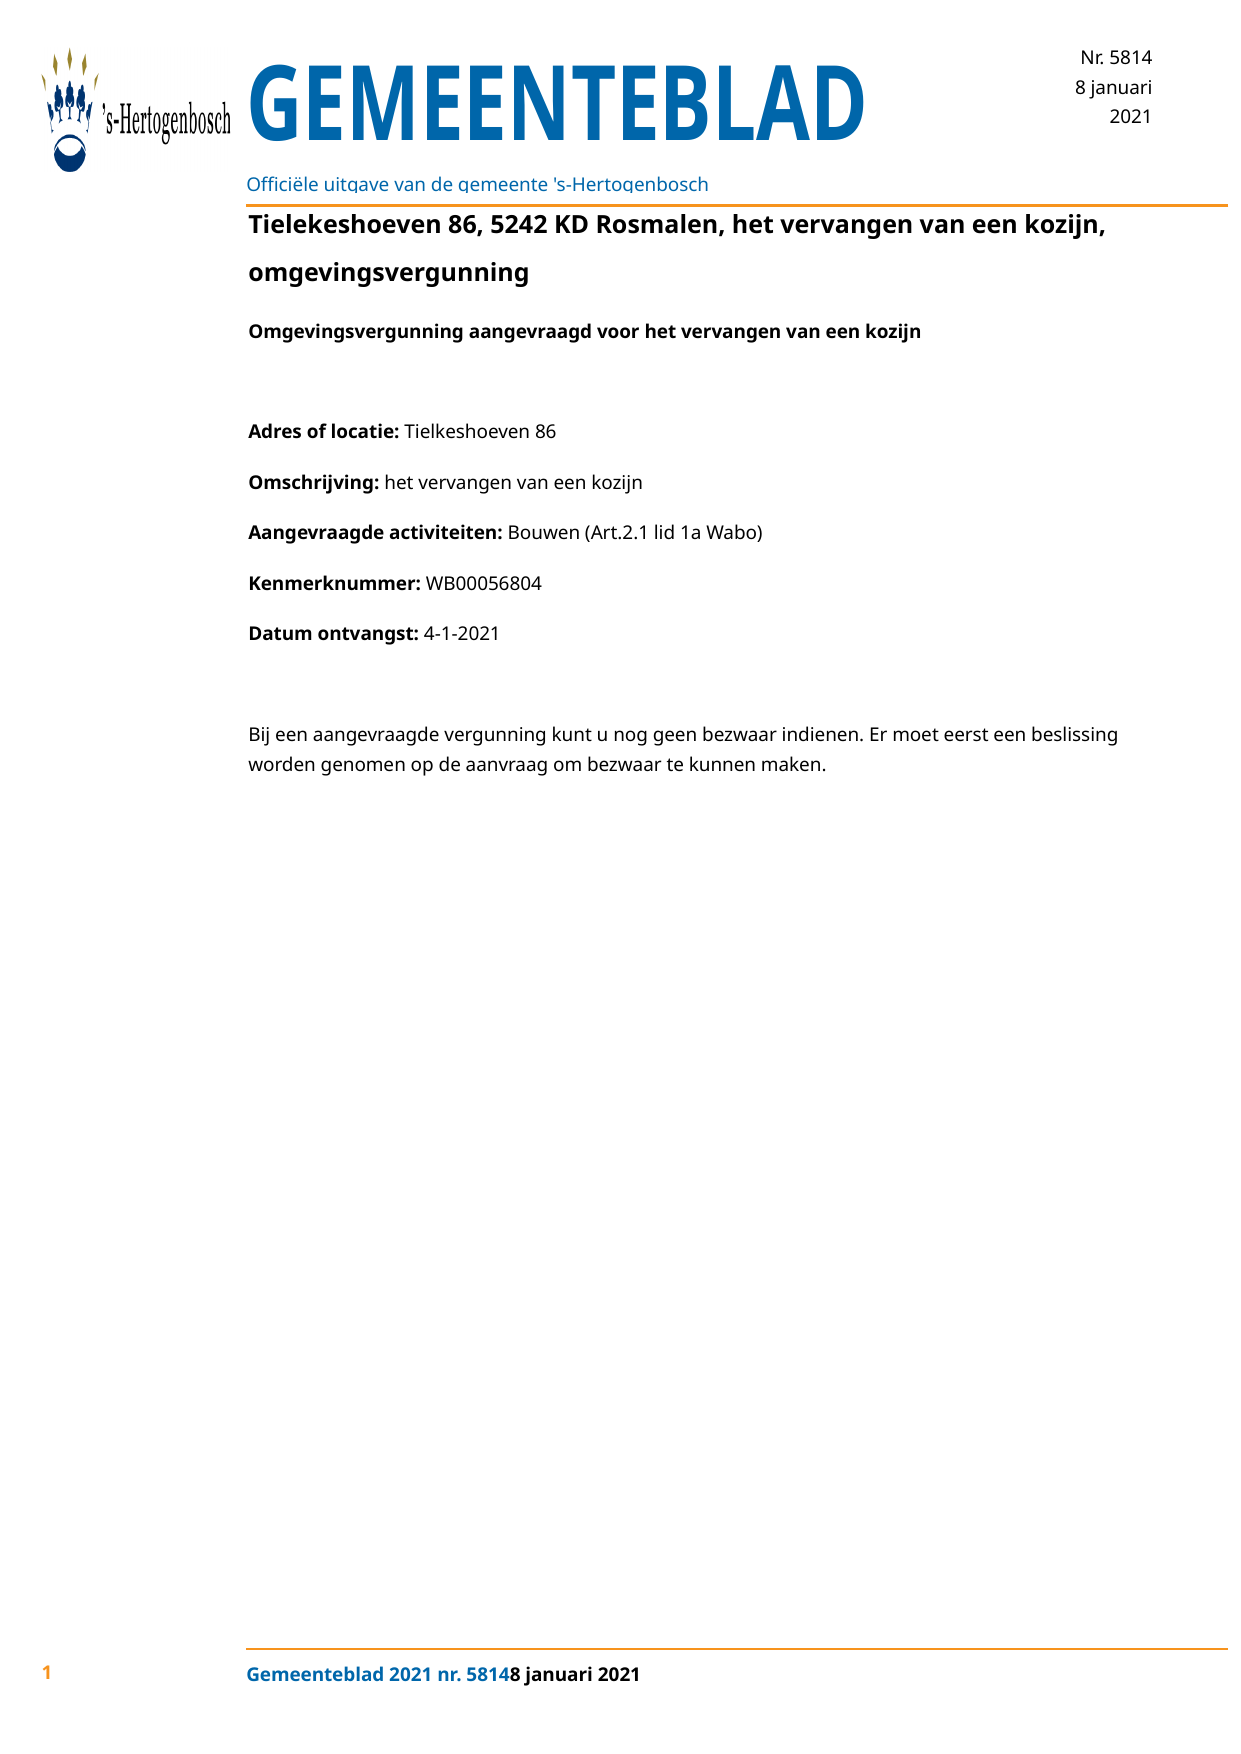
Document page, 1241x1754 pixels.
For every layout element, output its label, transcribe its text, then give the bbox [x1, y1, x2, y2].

text Omschrijving: het vervangen van een kozijn [248, 469, 1152, 495]
text Aangevraagde activiteiten: Bouwen (Art.2.1 lid 1a Wabo) [248, 519, 1152, 545]
text Omgevingsvergunning aangevraagd voor het vervangen van een kozijn [248, 318, 1152, 344]
text Kenmerknummer: WB00056804 [248, 570, 1152, 596]
text Tielekeshoeven 86, 5242 KD Rosmalen, het vervangen van een kozijn, omgevingsvergunning [248, 207, 1152, 288]
picture [41, 47, 231, 172]
text Datum ontvangst: 4-1-2021 [248, 620, 1152, 646]
text Bij een aangevraagde vergunning kunt u nog geen bezwaar indienen. Er moet eerst een beslissing worden genomen op de aanvraag om bezwaar te kunnen maken. [248, 721, 1152, 777]
text Adres of locatie: Tielkeshoeven 86 [248, 419, 1152, 444]
